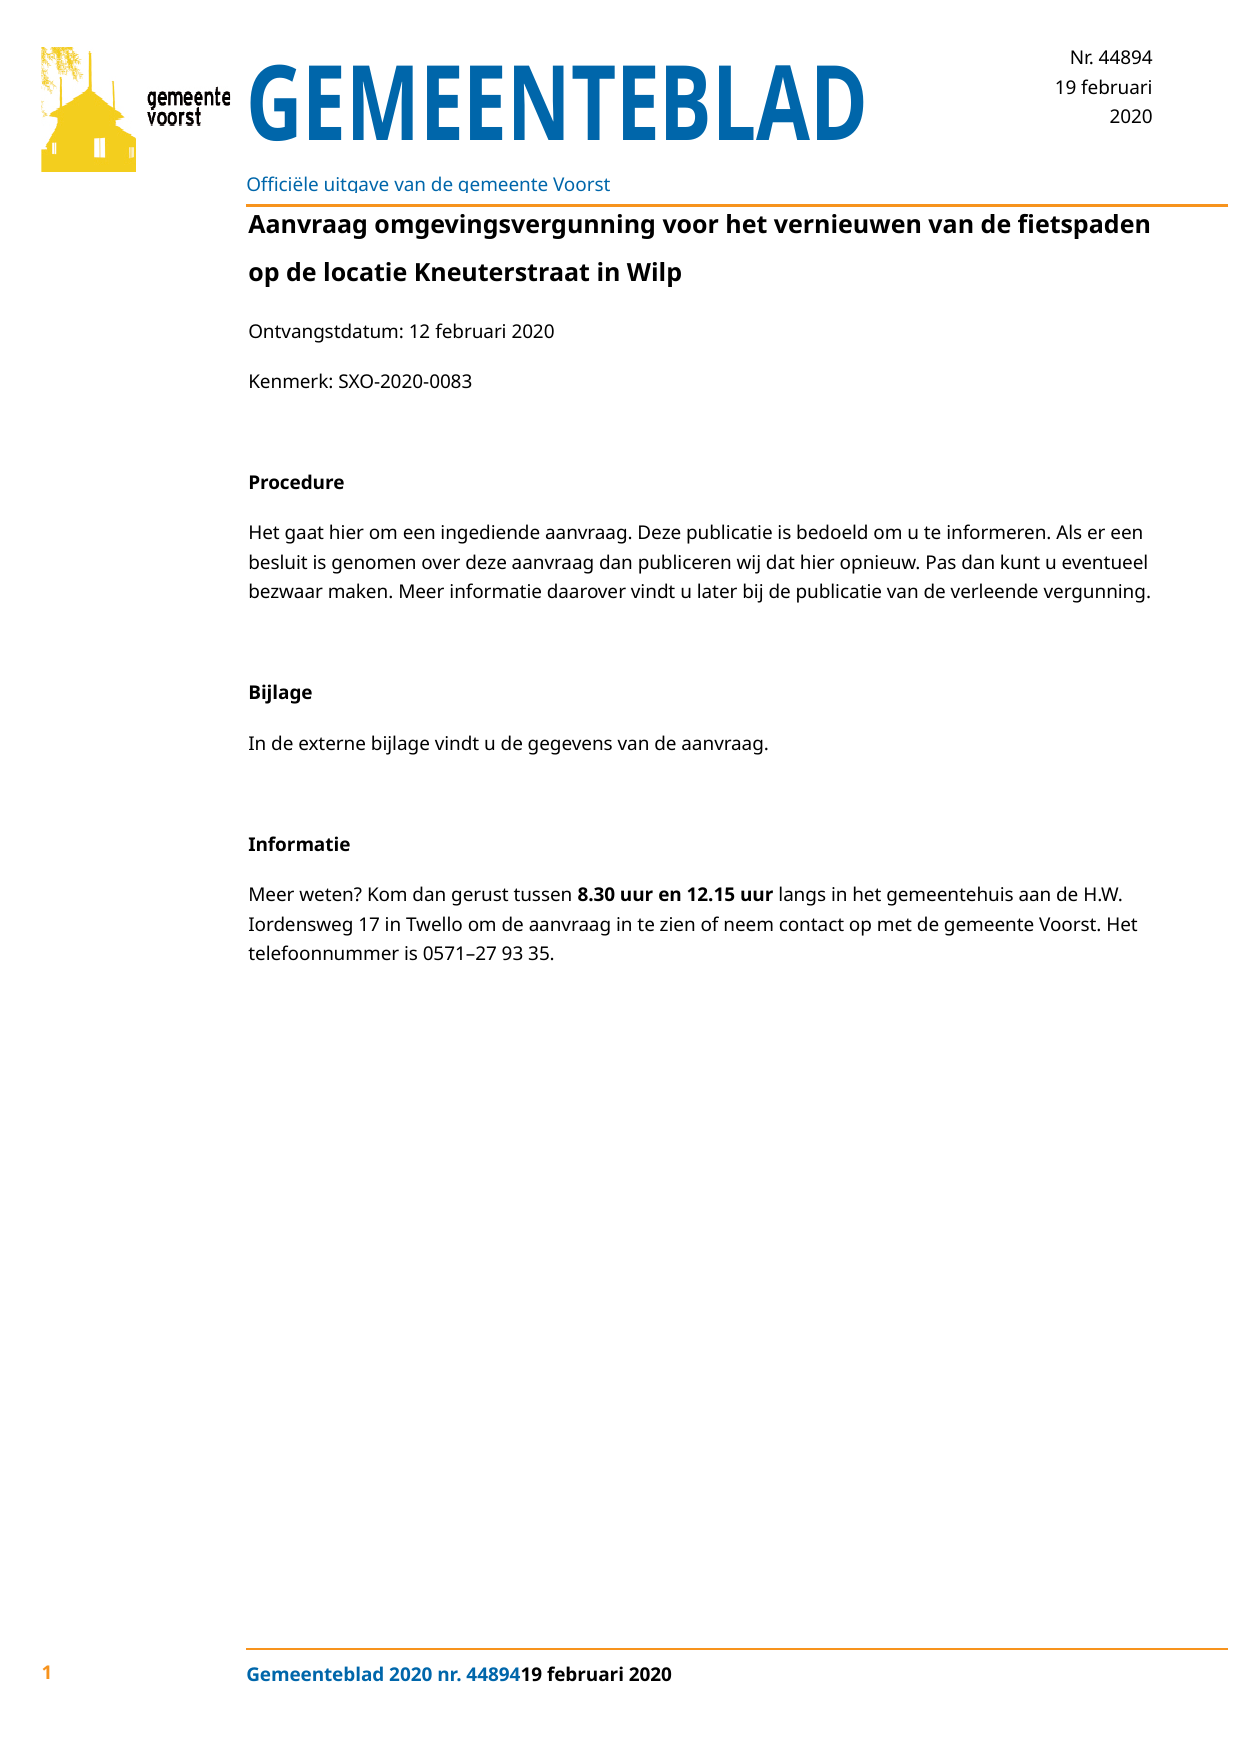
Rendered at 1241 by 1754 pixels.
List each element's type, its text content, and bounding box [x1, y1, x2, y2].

text Procedure [248, 469, 1152, 495]
text Bijlage [248, 679, 1152, 705]
picture [41, 47, 231, 172]
text Informatie [248, 831, 1152, 857]
text Ontvangstdatum: 12 februari 2020 [248, 318, 1152, 344]
text In de externe bijlage vindt u de gegevens van de aanvraag. [248, 730, 1152, 756]
text Het gaat hier om een ingediende aanvraag. Deze publicatie is bedoeld om u te informeren. Als er een besluit is genomen over deze aanvraag dan publiceren wij dat hier opnieuw. Pas dan kunt u eventueel bezwaar maken. Meer informatie daarover vindt u later bij de publicatie van de verleende vergunning. [248, 519, 1152, 604]
text Aanvraag omgevingsvergunning voor het vernieuwen van de fietspaden op de locatie Kneuterstraat in Wilp [248, 207, 1152, 288]
text Meer weten? Kom dan gerust tussen 8.30 uur en 12.15 uur langs in het gemeentehuis aan de H.W. Iordensweg 17 in Twello om de aanvraag in te zien of neem contact op met de gemeente Voorst. Het telefoonnummer is 0571–27 93 35. [248, 881, 1152, 966]
text Kenmerk: SXO-2020-0083 [248, 368, 1152, 394]
